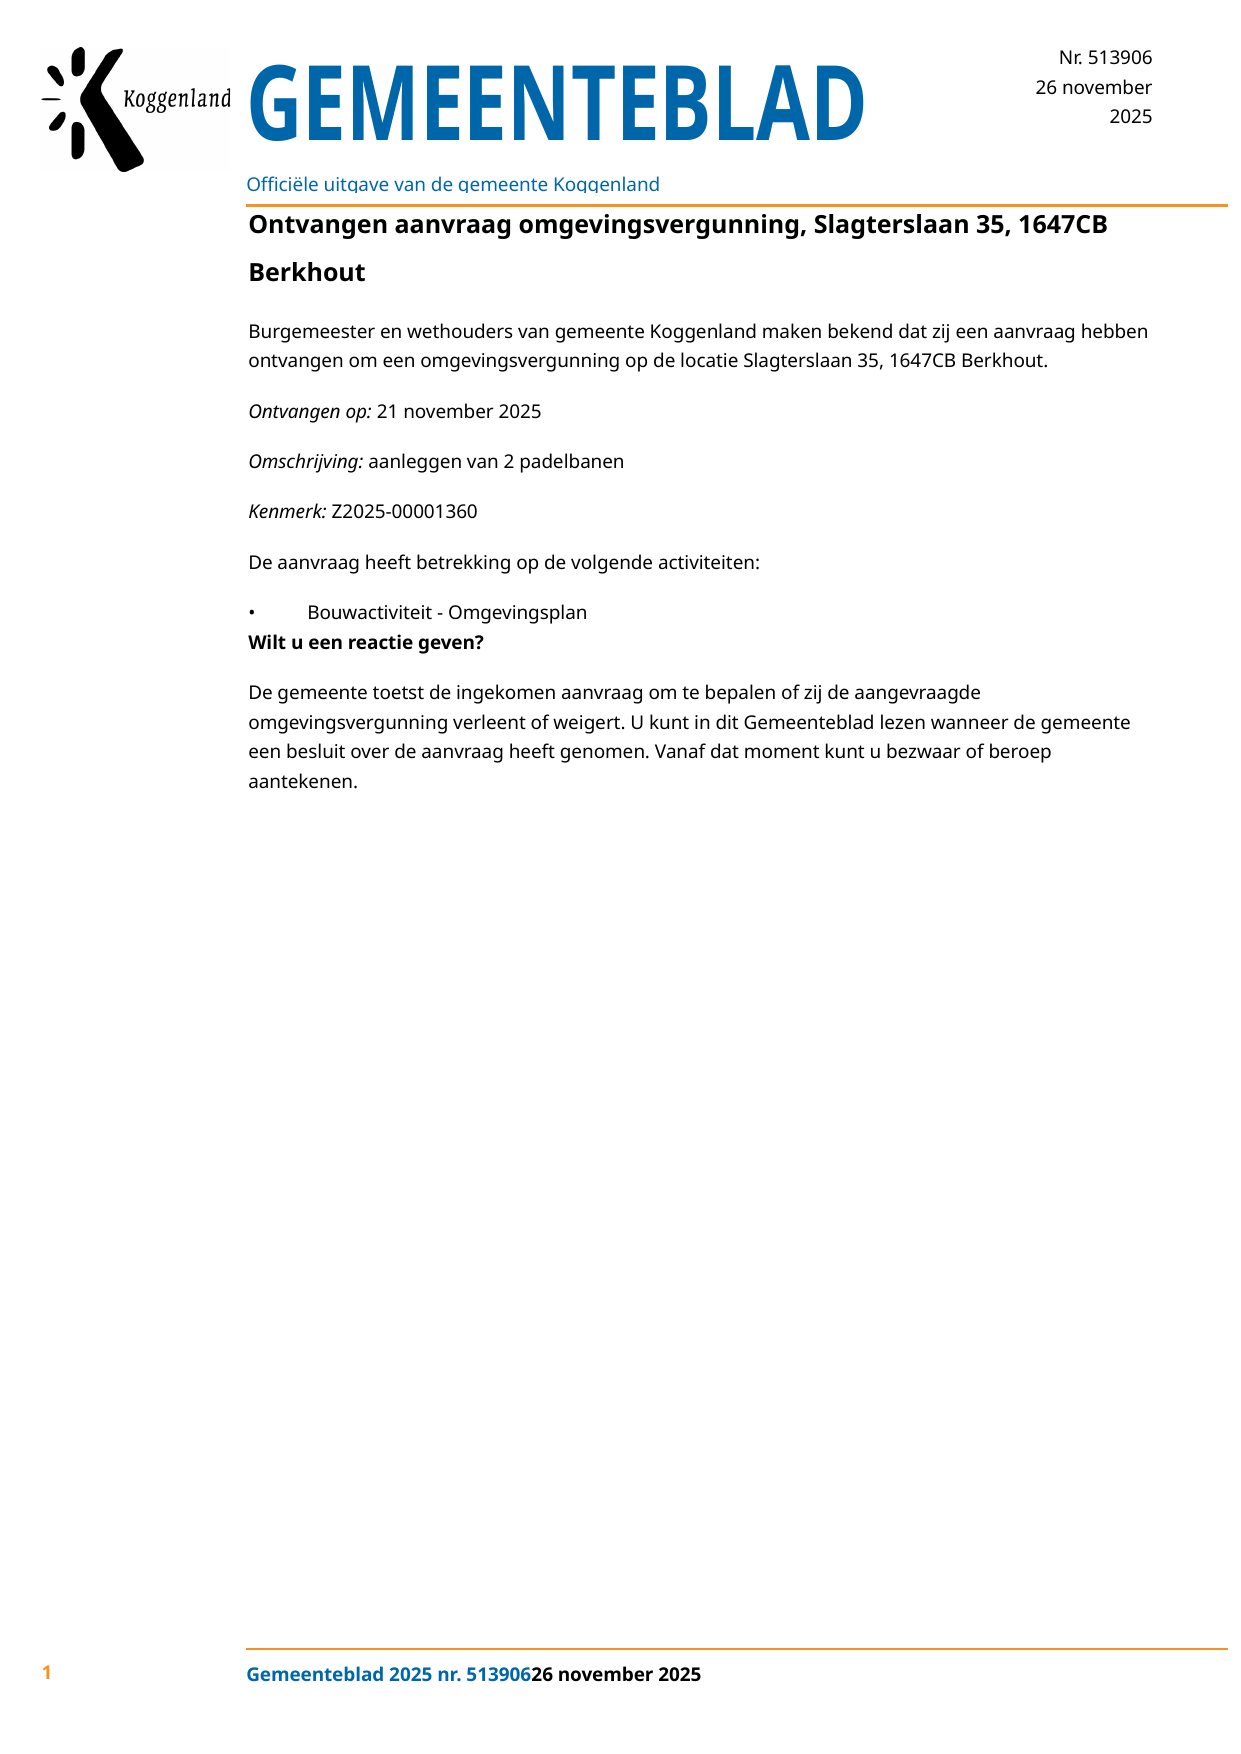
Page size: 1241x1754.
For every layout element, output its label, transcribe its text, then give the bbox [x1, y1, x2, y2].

text Kenmerk: Z2025-00001360 [248, 499, 1152, 524]
text Wilt u een reactie geven? [248, 629, 1152, 655]
list Bouwactiviteit - Omgevingsplan [248, 599, 1152, 625]
text De gemeente toetst de ingekomen aanvraag om te bepalen of zij de aangevraagde omgevingsvergunning verleent of weigert. U kunt in dit Gemeenteblad lezen wanneer de gemeente een besluit over de aanvraag heeft genomen. Vanaf dat moment kunt u bezwaar of beroep aantekenen. [248, 679, 1152, 794]
text Omschrijving: aanleggen van 2 padelbanen [248, 448, 1152, 474]
text Burgemeester en wethouders van gemeente Koggenland maken bekend dat zij een aanvraag hebben ontvangen om een omgevingsvergunning op de locatie Slagterslaan 35, 1647CB Berkhout. [248, 318, 1152, 373]
picture [41, 47, 231, 172]
text De aanvraag heeft betrekking op de volgende activiteiten: [248, 549, 1152, 575]
text Ontvangen op: 21 november 2025 [248, 398, 1152, 424]
text Ontvangen aanvraag omgevingsvergunning, Slagterslaan 35, 1647CB Berkhout [248, 207, 1152, 288]
